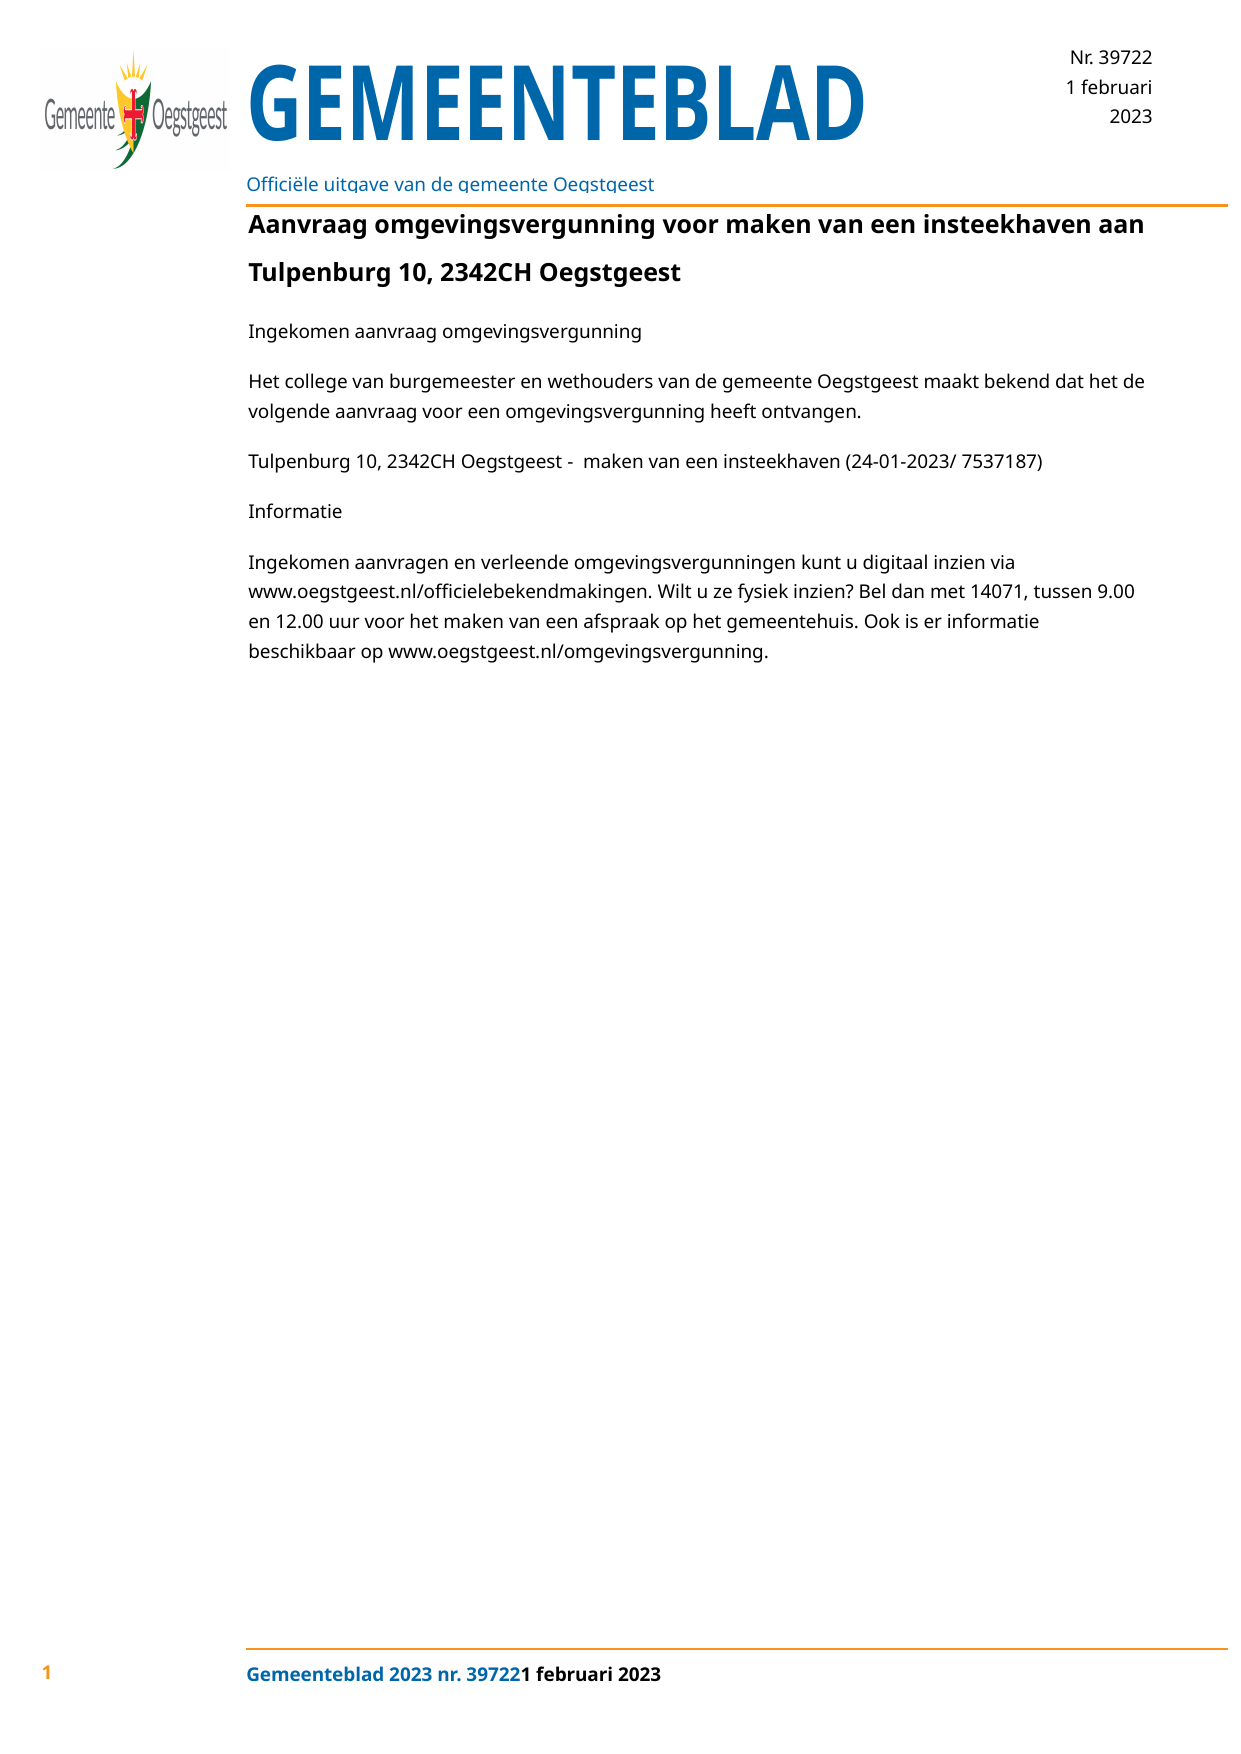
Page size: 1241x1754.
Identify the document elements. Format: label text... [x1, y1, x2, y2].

text Aanvraag omgevingsvergunning voor maken van een insteekhaven aan Tulpenburg 10, 2342CH Oegstgeest [248, 207, 1152, 288]
text Ingekomen aanvragen en verleende omgevingsvergunningen kunt u digitaal inzien via www.oegstgeest.nl/officielebekendmakingen. Wilt u ze fysiek inzien? Bel dan met 14071, tussen 9.00 en 12.00 uur voor het maken van een afspraak op het gemeentehuis. Ook is er informatie beschikbaar op www.oegstgeest.nl/omgevingsvergunning. [248, 549, 1152, 664]
text Tulpenburg 10, 2342CH Oegstgeest - maken van een insteekhaven (24-01-2023/ 7537187) [248, 448, 1152, 474]
text Informatie [248, 499, 1152, 524]
text Ingekomen aanvraag omgevingsvergunning [248, 318, 1152, 344]
picture [41, 47, 231, 172]
text Het college van burgemeester en wethouders van de gemeente Oegstgeest maakt bekend dat het de volgende aanvraag voor een omgevingsvergunning heeft ontvangen. [248, 368, 1152, 424]
